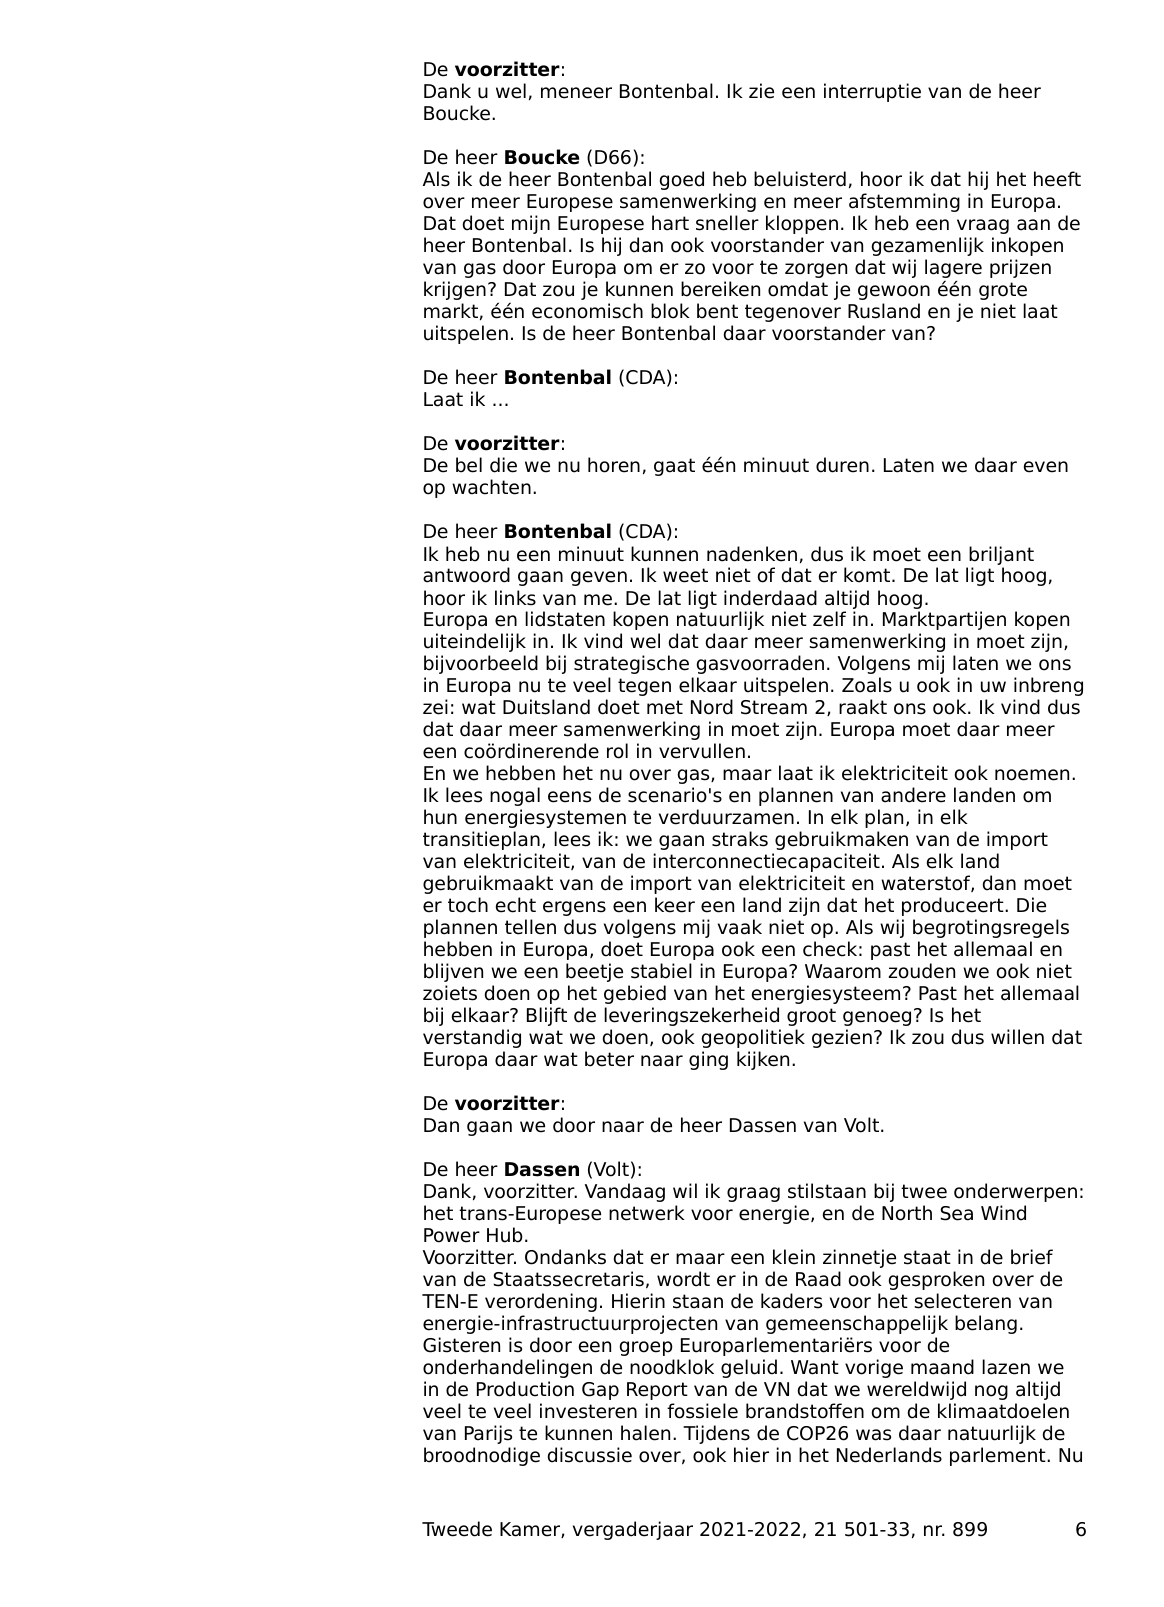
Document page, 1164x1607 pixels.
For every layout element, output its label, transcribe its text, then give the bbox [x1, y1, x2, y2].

text De voorzitter: [422, 59, 1087, 81]
text Europa en lidstaten kopen natuurlijk niet zelf in. Marktpartijen kopen uiteindelijk in. Ik vind wel dat daar meer samenwerking in moet zijn, bijvoorbeeld bij strategische gasvoorraden. Volgens mij laten we ons in Europa nu te veel tegen elkaar uitspelen. Zoals u ook in uw inbreng zei: wat Duitsland doet met Nord Stream 2, raakt ons ook. Ik vind dus dat daar meer samenwerking in moet zijn. Europa moet daar meer een coördinerende rol in vervullen. [422, 609, 1087, 763]
text Dan gaan we door naar de heer Dassen van Volt. [422, 1115, 1087, 1137]
text De bel die we nu horen, gaat één minuut duren. Laten we daar even op wachten. [422, 455, 1087, 499]
text De heer Bontenbal (CDA): [422, 367, 1087, 389]
text De voorzitter: [422, 1093, 1087, 1115]
text Laat ik ... [422, 389, 1087, 411]
text Voorzitter. Ondanks dat er maar een klein zinnetje staat in de brief van de Staatssecretaris, wordt er in de Raad ook gesproken over de TEN-E verordening. Hierin staan de kaders voor het selecteren van energie-infrastructuurprojecten van gemeenschappelijk belang. Gisteren is door een groep Europarlementariërs voor de onderhandelingen de noodklok geluid. Want vorige maand lazen we in de Production Gap Report van de VN dat we wereldwijd nog altijd veel te veel investeren in fossiele brandstoffen om de klimaatdoelen van Parijs te kunnen halen. Tijdens de COP26 was daar natuurlijk de broodnodige discussie over, ook hier in het Nederlands parlement. Nu [422, 1247, 1087, 1467]
text En we hebben het nu over gas, maar laat ik elektriciteit ook noemen. Ik lees nogal eens de scenario's en plannen van andere landen om hun energiesystemen te verduurzamen. In elk plan, in elk transitieplan, lees ik: we gaan straks gebruikmaken van de import van elektriciteit, van de interconnectiecapaciteit. Als elk land gebruikmaakt van de import van elektriciteit en waterstof, dan moet er toch echt ergens een keer een land zijn dat het produceert. Die plannen tellen dus volgens mij vaak niet op. Als wij begrotingsregels hebben in Europa, doet Europa ook een check: past het allemaal en blijven we een beetje stabiel in Europa? Waarom zouden we ook niet zoiets doen op het gebied van het energiesysteem? Past het allemaal bij elkaar? Blijft de leveringszekerheid groot genoeg? Is het verstandig wat we doen, ook geopolitiek gezien? Ik zou dus willen dat Europa daar wat beter naar ging kijken. [422, 763, 1087, 1071]
text Dank u wel, meneer Bontenbal. Ik zie een interruptie van de heer Boucke. [422, 81, 1087, 125]
text De heer Bontenbal (CDA): [422, 521, 1087, 543]
text De heer Boucke (D66): [422, 147, 1087, 169]
text De heer Dassen (Volt): [422, 1159, 1087, 1181]
text Als ik de heer Bontenbal goed heb beluisterd, hoor ik dat hij het heeft over meer Europese samenwerking en meer afstemming in Europa. Dat doet mijn Europese hart sneller kloppen. Ik heb een vraag aan de heer Bontenbal. Is hij dan ook voorstander van gezamenlijk inkopen van gas door Europa om er zo voor te zorgen dat wij lagere prijzen krijgen? Dat zou je kunnen bereiken omdat je gewoon één grote markt, één economisch blok bent tegenover Rusland en je niet laat uitspelen. Is de heer Bontenbal daar voorstander van? [422, 169, 1087, 345]
text Dank, voorzitter. Vandaag wil ik graag stilstaan bij twee onderwerpen: het trans-Europese netwerk voor energie, en de North Sea Wind Power Hub. [422, 1181, 1087, 1247]
text De voorzitter: [422, 433, 1087, 455]
text Ik heb nu een minuut kunnen nadenken, dus ik moet een briljant antwoord gaan geven. Ik weet niet of dat er komt. De lat ligt hoog, hoor ik links van me. De lat ligt inderdaad altijd hoog. [422, 543, 1087, 609]
